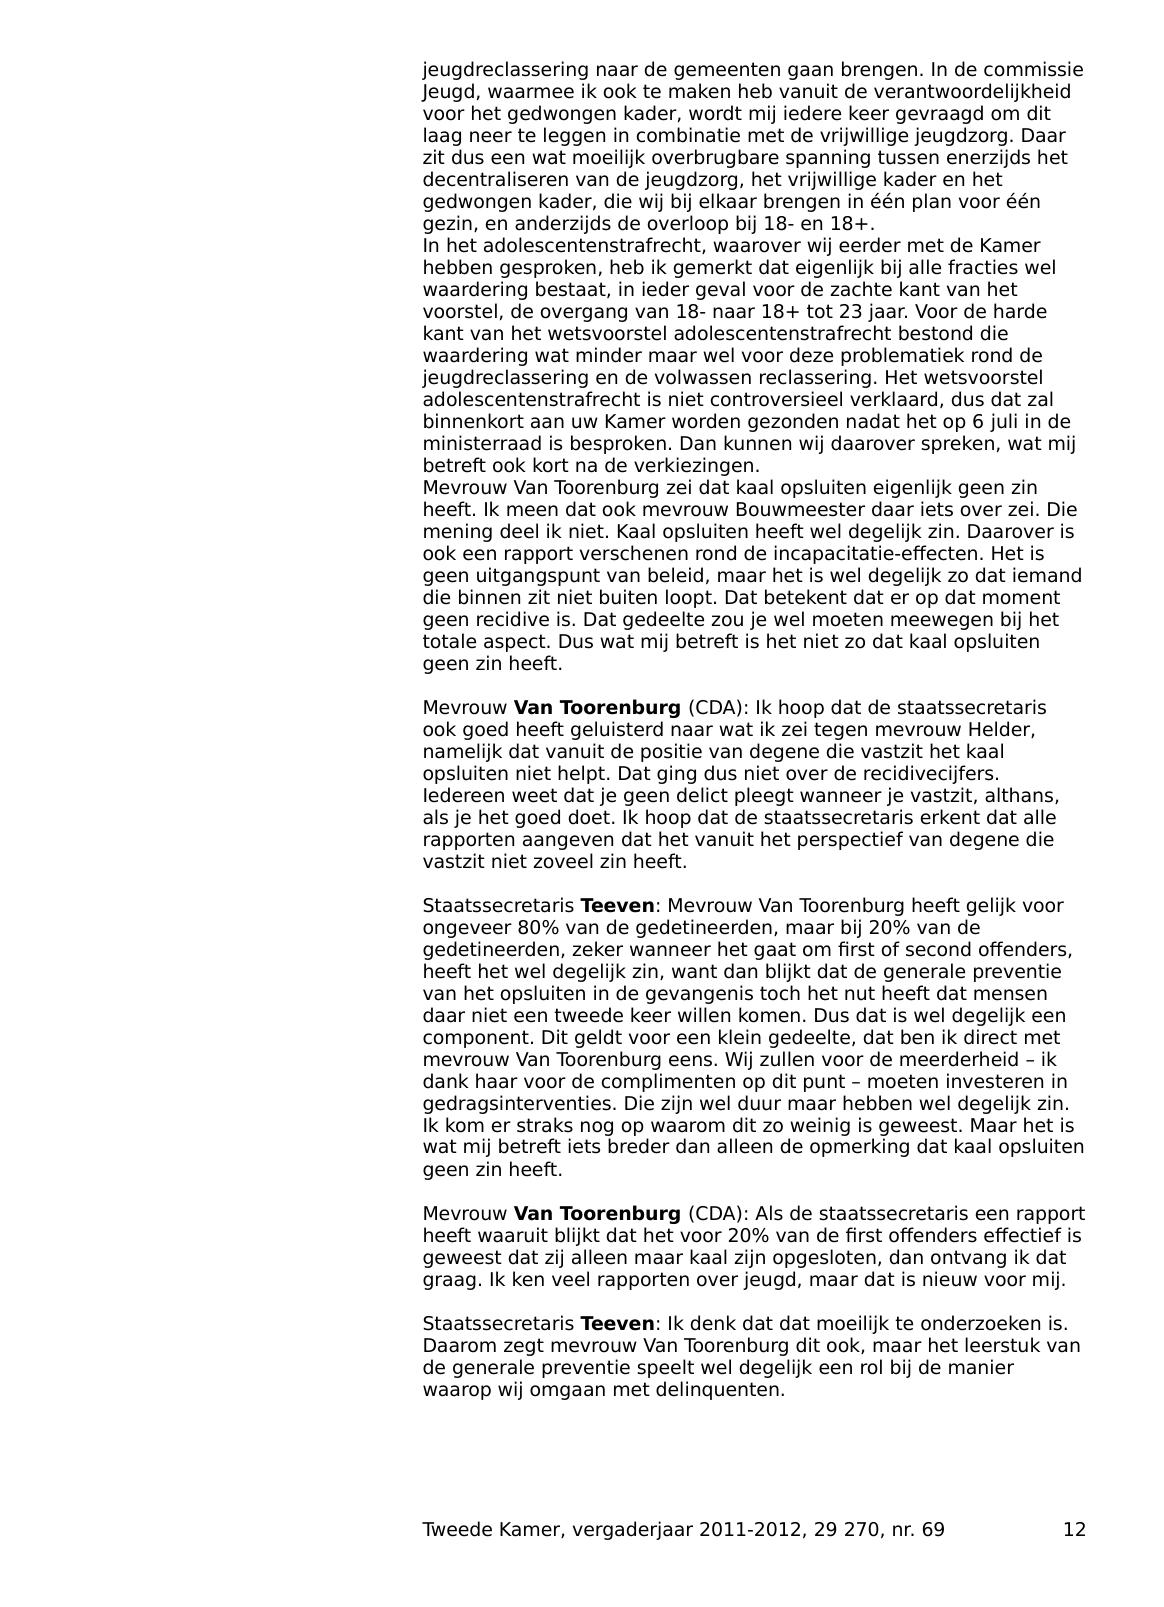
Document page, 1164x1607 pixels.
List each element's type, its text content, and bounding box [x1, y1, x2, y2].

text Mevrouw Van Toorenburg (CDA): Als de staatssecretaris een rapport heeft waaruit blijkt dat het voor 20% van de first offenders effectief is geweest dat zij alleen maar kaal zijn opgesloten, dan ontvang ik dat graag. Ik ken veel rapporten over jeugd, maar dat is nieuw voor mij. [422, 1203, 1087, 1291]
text Mevrouw Van Toorenburg (CDA): Ik hoop dat de staatssecretaris ook goed heeft geluisterd naar wat ik zei tegen mevrouw Helder, namelijk dat vanuit de positie van degene die vastzit het kaal opsluiten niet helpt. Dat ging dus niet over de recidivecijfers. Iedereen weet dat je geen delict pleegt wanneer je vastzit, althans, als je het goed doet. Ik hoop dat de staatssecretaris erkent dat alle rapporten aangeven dat het vanuit het perspectief van degene die vastzit niet zoveel zin heeft. [422, 697, 1087, 872]
text In het adolescentenstrafrecht, waarover wij eerder met de Kamer hebben gesproken, heb ik gemerkt dat eigenlijk bij alle fracties wel waardering bestaat, in ieder geval voor de zachte kant van het voorstel, de overgang van 18- naar 18+ tot 23 jaar. Voor de harde kant van het wetsvoorstel adolescentenstrafrecht bestond die waardering wat minder maar wel voor deze problematiek rond de jeugdreclassering en de volwassen reclassering. Het wetsvoorstel adolescentenstrafrecht is niet controversieel verklaard, dus dat zal binnenkort aan uw Kamer worden gezonden nadat het op 6 juli in de ministerraad is besproken. Dan kunnen wij daarover spreken, wat mij betreft ook kort na de verkiezingen. [422, 235, 1087, 477]
text Mevrouw Van Toorenburg zei dat kaal opsluiten eigenlijk geen zin heeft. Ik meen dat ook mevrouw Bouwmeester daar iets over zei. Die mening deel ik niet. Kaal opsluiten heeft wel degelijk zin. Daarover is ook een rapport verschenen rond de incapacitatie-effecten. Het is geen uitgangspunt van beleid, maar het is wel degelijk zo dat iemand die binnen zit niet buiten loopt. Dat betekent dat er op dat moment geen recidive is. Dat gedeelte zou je wel moeten meewegen bij het totale aspect. Dus wat mij betreft is het niet zo dat kaal opsluiten geen zin heeft. [422, 477, 1087, 674]
text jeugdreclassering naar de gemeenten gaan brengen. In de commissie Jeugd, waarmee ik ook te maken heb vanuit de verantwoordelijkheid voor het gedwongen kader, wordt mij iedere keer gevraagd om dit laag neer te leggen in combinatie met de vrijwillige jeugdzorg. Daar zit dus een wat moeilijk overbrugbare spanning tussen enerzijds het decentraliseren van de jeugdzorg, het vrijwillige kader en het gedwongen kader, die wij bij elkaar brengen in één plan voor één gezin, en anderzijds de overloop bij 18- en 18+. [422, 59, 1087, 235]
text Staatssecretaris Teeven: Mevrouw Van Toorenburg heeft gelijk voor ongeveer 80% van de gedetineerden, maar bij 20% van de gedetineerden, zeker wanneer het gaat om first of second offenders, heeft het wel degelijk zin, want dan blijkt dat de generale preventie van het opsluiten in de gevangenis toch het nut heeft dat mensen daar niet een tweede keer willen komen. Dus dat is wel degelijk een component. Dit geldt voor een klein gedeelte, dat ben ik direct met mevrouw Van Toorenburg eens. Wij zullen voor de meerderheid – ik dank haar voor de complimenten op dit punt – moeten investeren in gedragsinterventies. Die zijn wel duur maar hebben wel degelijk zin. Ik kom er straks nog op waarom dit zo weinig is geweest. Maar het is wat mij betreft iets breder dan alleen de opmerking dat kaal opsluiten geen zin heeft. [422, 895, 1087, 1180]
text Staatssecretaris Teeven: Ik denk dat dat moeilijk te onderzoeken is. Daarom zegt mevrouw Van Toorenburg dit ook, maar het leerstuk van de generale preventie speelt wel degelijk een rol bij de manier waarop wij omgaan met delinquenten. [422, 1313, 1087, 1401]
